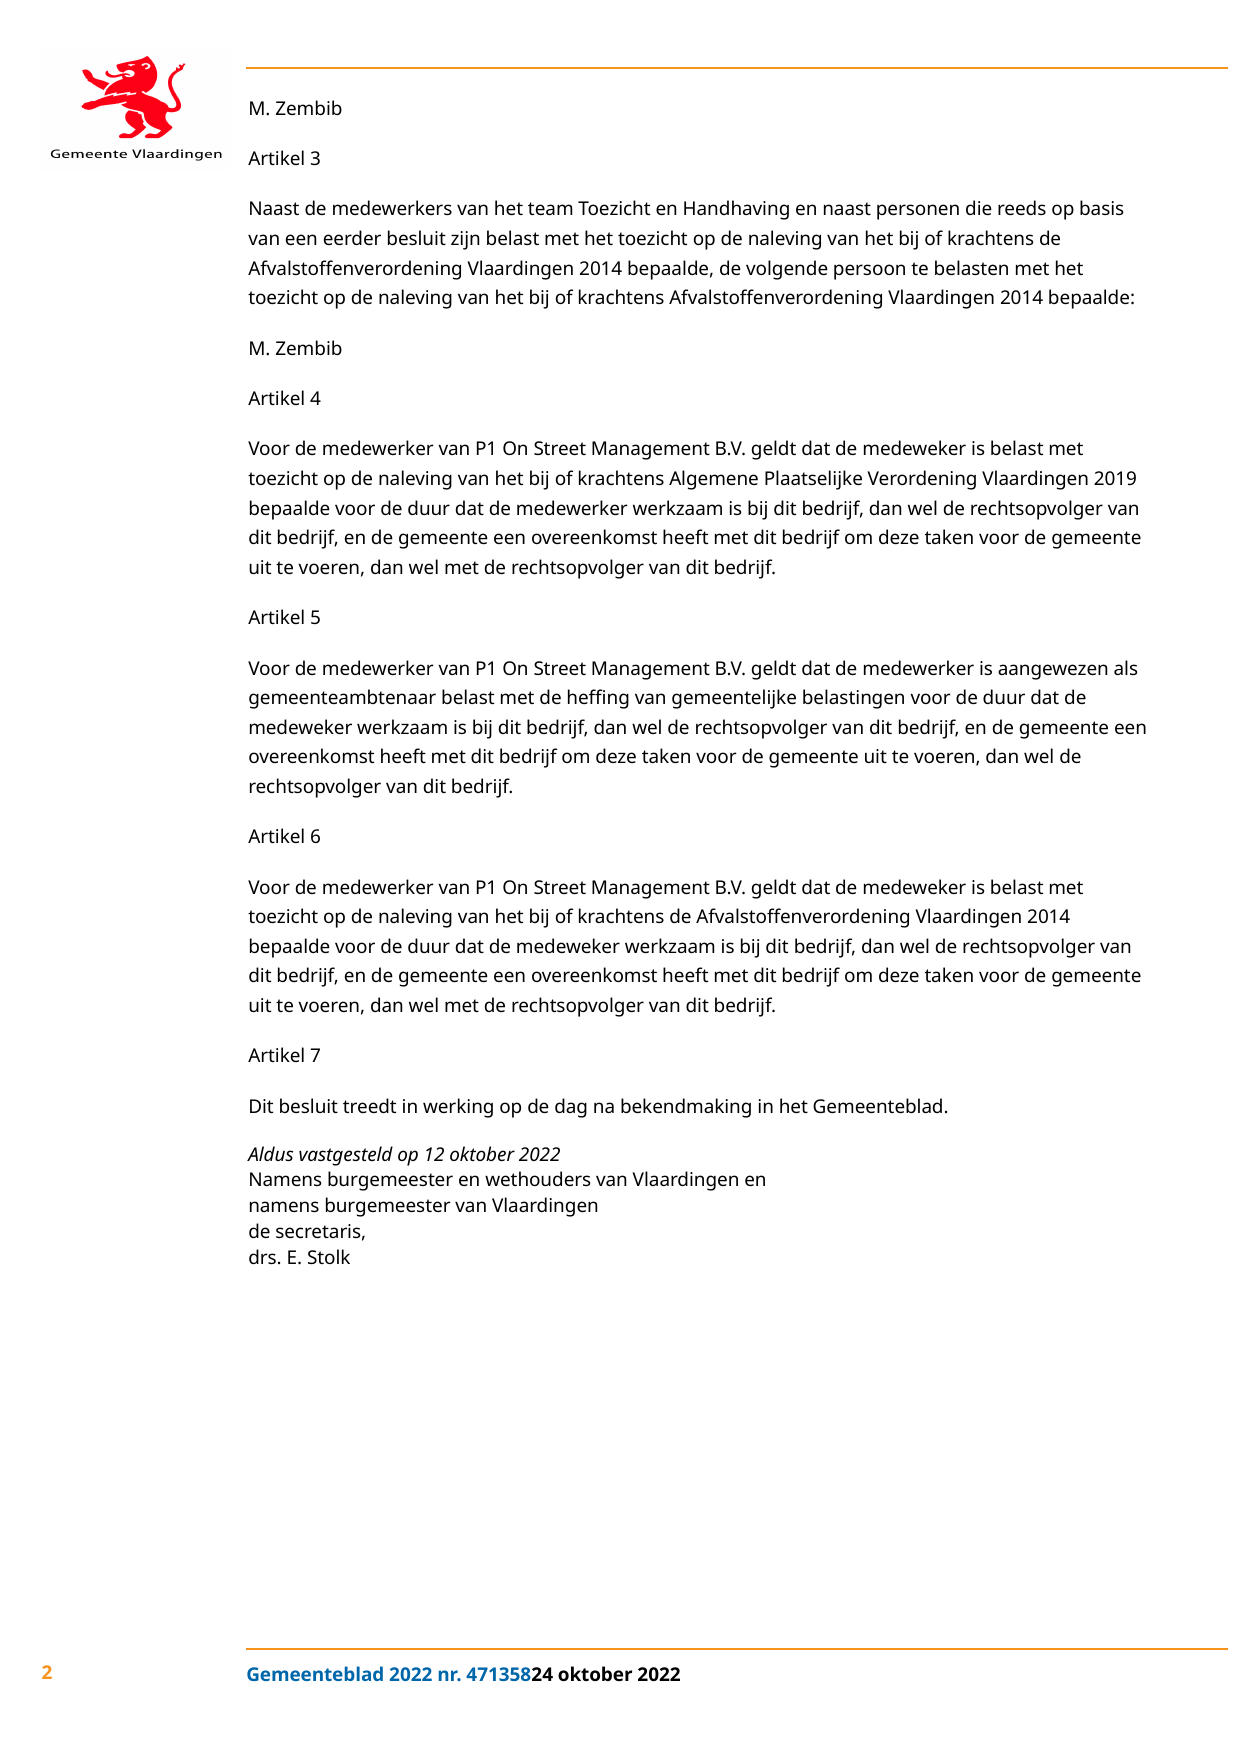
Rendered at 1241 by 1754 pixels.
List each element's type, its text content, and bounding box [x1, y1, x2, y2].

text Voor de medewerker van P1 On Street Management B.V. geldt dat de medeweker is belast met toezicht op de naleving van het bij of krachtens de Afvalstoffenverordening Vlaardingen 2014 bepaalde voor de duur dat de medeweker werkzaam is bij dit bedrijf, dan wel de rechtsopvolger van dit bedrijf, en de gemeente een overeenkomst heeft met dit bedrijf om deze taken voor de gemeente uit te voeren, dan wel met de rechtsopvolger van dit bedrijf. [248, 874, 1152, 1018]
text Voor de medewerker van P1 On Street Management B.V. geldt dat de medewerker is aangewezen als gemeenteambtenaar belast met de heffing van gemeentelijke belastingen voor de duur dat de medeweker werkzaam is bij dit bedrijf, dan wel de rechtsopvolger van dit bedrijf, en de gemeente een overeenkomst heeft met dit bedrijf om deze taken voor de gemeente uit te voeren, dan wel de rechtsopvolger van dit bedrijf. [248, 655, 1152, 799]
text Dit besluit treedt in werking op de dag na bekendmaking in het Gemeenteblad. [248, 1093, 1152, 1119]
text Artikel 3 [248, 145, 1152, 171]
text Namens burgemeester en wethouders van Vlaardingen en [248, 1167, 1152, 1192]
text Aldus vastgesteld op 12 oktober 2022 [248, 1141, 1152, 1167]
text Artikel 7 [248, 1043, 1152, 1068]
text M. Zembib [248, 335, 1152, 361]
text namens burgemeester van Vlaardingen [248, 1192, 1152, 1218]
text Voor de medewerker van P1 On Street Management B.V. geldt dat de medeweker is belast met toezicht op de naleving van het bij of krachtens Algemene Plaatselijke Verordening Vlaardingen 2019 bepaalde voor de duur dat de medewerker werkzaam is bij dit bedrijf, dan wel de rechtsopvolger van dit bedrijf, en de gemeente een overeenkomst heeft met dit bedrijf om deze taken voor de gemeente uit te voeren, dan wel met de rechtsopvolger van dit bedrijf. [248, 436, 1152, 580]
text de secretaris, [248, 1218, 1152, 1244]
text Artikel 5 [248, 604, 1152, 630]
picture [41, 47, 231, 172]
text Artikel 4 [248, 385, 1152, 411]
text M. Zembib [248, 95, 1152, 121]
text Naast de medewerkers van het team Toezicht en Handhaving en naast personen die reeds op basis van een eerder besluit zijn belast met het toezicht op de naleving van het bij of krachtens de Afvalstoffenverordening Vlaardingen 2014 bepaalde, de volgende persoon te belasten met het toezicht op de naleving van het bij of krachtens Afvalstoffenverordening Vlaardingen 2014 bepaalde: [248, 196, 1152, 310]
text Artikel 6 [248, 823, 1152, 849]
text drs. E. Stolk [248, 1244, 1152, 1269]
